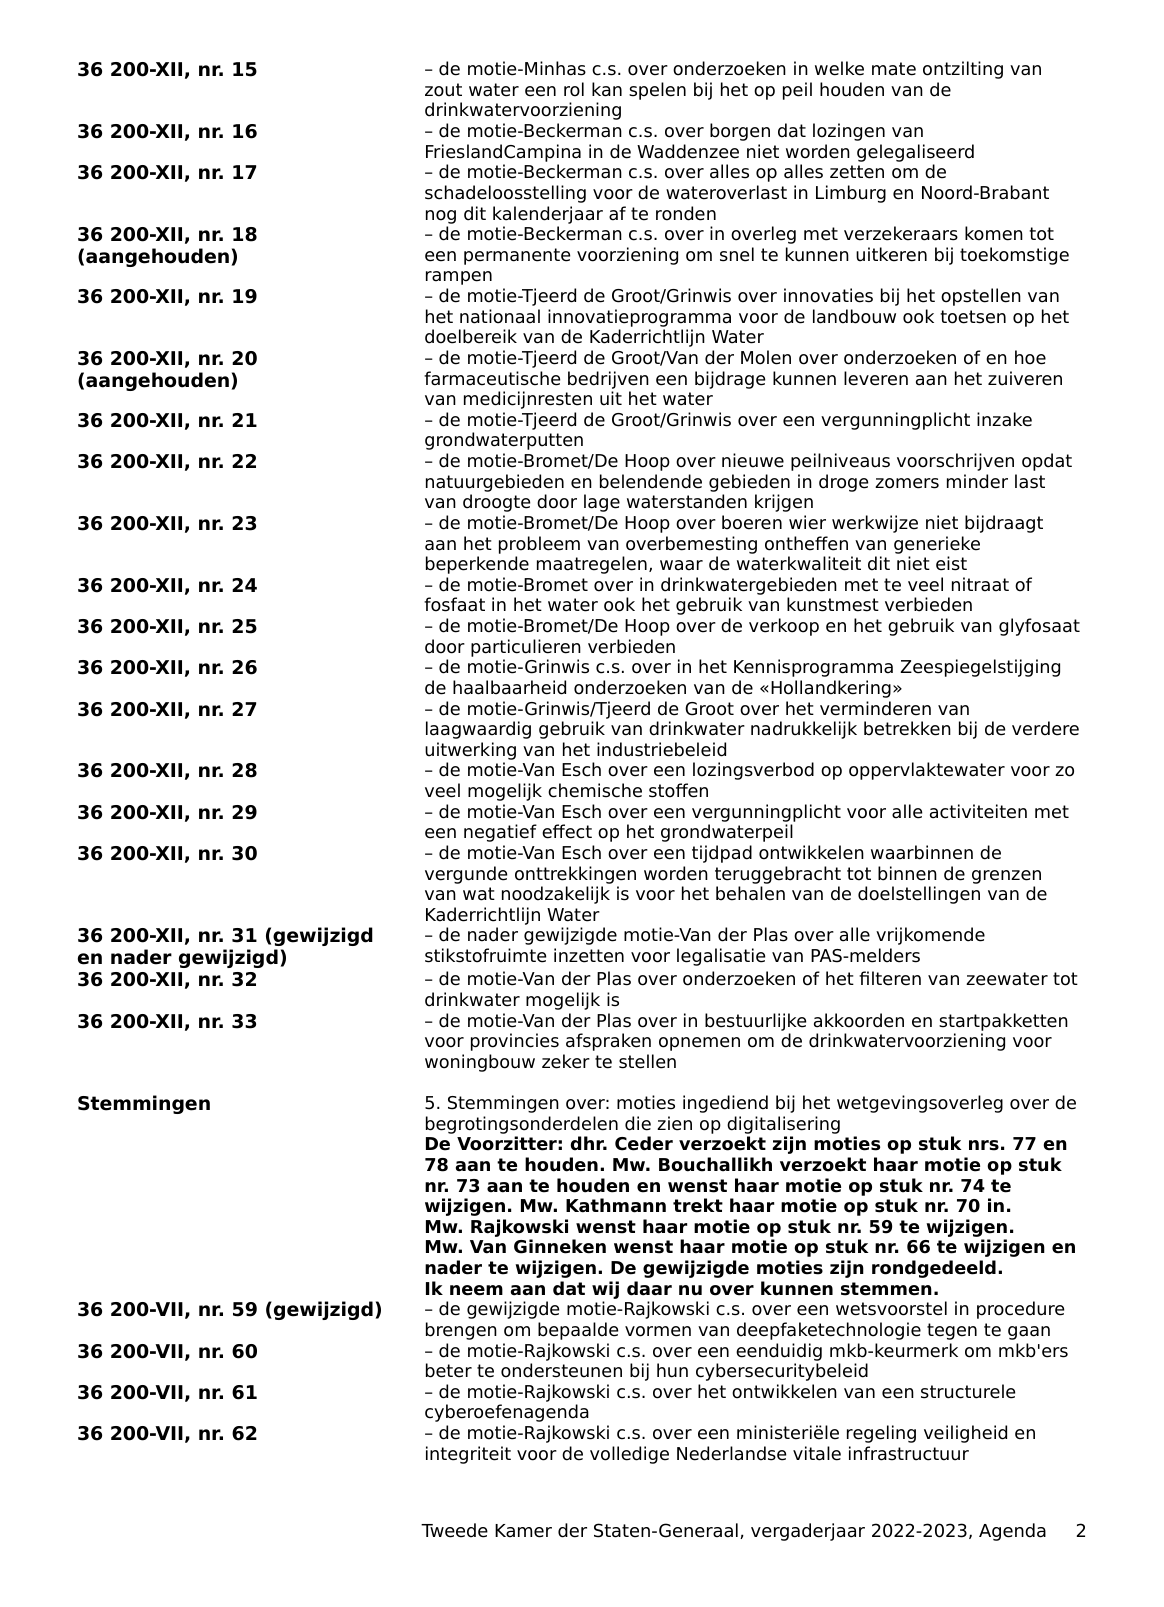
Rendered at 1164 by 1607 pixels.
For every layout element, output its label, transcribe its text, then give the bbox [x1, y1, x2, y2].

table_cell [401, 410, 418, 451]
table_cell – de motie-Beckerman c.s. over alles op alles zetten om de schadeloosstelling voor de wateroverlast in Limburg en Noord-Brabant nog dit kalenderjaar af te ronden [418, 162, 1087, 224]
table_cell 36 200-XII, nr. 17 [77, 162, 401, 224]
table_cell – de motie-Bromet/De Hoop over boeren wier werkwijze niet bijdraagt aan het probleem van overbemesting ontheffen van generieke beperkende maatregelen, waar de waterkwaliteit dit niet eist [418, 513, 1087, 575]
table_cell 36 200-VII, nr. 59 (gewijzigd) [77, 1299, 401, 1341]
table_cell – de motie-Van der Plas over onderzoeken of het filteren van zeewater tot drinkwater mogelijk is [418, 969, 1087, 1011]
table_cell [401, 162, 418, 224]
table_cell [401, 575, 418, 616]
table_cell [401, 1073, 418, 1093]
table_cell [401, 1238, 418, 1279]
table_cell [401, 1299, 418, 1341]
table_cell – de motie-Van Esch over een vergunningplicht voor alle activiteiten met een negatief effect op het grondwaterpeil [418, 802, 1087, 843]
table_cell [401, 224, 418, 286]
table_cell 36 200-XII, nr. 24 [77, 575, 401, 616]
table_cell 36 200-XII, nr. 29 [77, 802, 401, 843]
table_cell 36 200-XII, nr. 28 [77, 760, 401, 802]
table_cell 36 200-XII, nr. 32 [77, 969, 401, 1011]
table_cell 5. Stemmingen over: moties ingediend bij het wetgevingsoverleg over de begrotingsonderdelen die zien op digitalisering [418, 1093, 1087, 1134]
table_cell [401, 760, 418, 802]
table_cell 36 200-XII, nr. 30 [77, 843, 401, 925]
table_cell 36 200-XII, nr. 22 [77, 451, 401, 513]
table_cell – de motie-Grinwis c.s. over in het Kennisprogramma Zeespiegelstijging de haalbaarheid onderzoeken van de «Hollandkering» [418, 657, 1087, 698]
table_cell [401, 1423, 418, 1464]
table_cell [401, 1341, 418, 1382]
table_cell – de motie-Beckerman c.s. over borgen dat lozingen van FrieslandCampina in de Waddenzee niet worden gelegaliseerd [418, 121, 1087, 162]
table_cell 36 200-XII, nr. 18 (aangehouden) [77, 224, 401, 286]
table_cell [401, 925, 418, 969]
table_cell – de motie-Rajkowski c.s. over het ontwikkelen van een structurele cyberoefenagenda [418, 1382, 1087, 1423]
table_cell [401, 699, 418, 760]
table_cell 36 200-XII, nr. 25 [77, 616, 401, 657]
table_cell – de motie-Grinwis/Tjeerd de Groot over het verminderen van laagwaardig gebruik van drinkwater nadrukkelijk betrekken bij de verdere uitwerking van het industriebeleid [418, 699, 1087, 760]
table_cell 36 200-XII, nr. 31 (gewijzigd en nader gewijzigd) [77, 925, 401, 969]
table_cell Stemmingen [77, 1093, 401, 1134]
table_cell [401, 969, 418, 1011]
table_cell [77, 1217, 401, 1237]
table_cell [401, 1093, 418, 1134]
table_cell 36 200-XII, nr. 16 [77, 121, 401, 162]
table_cell De Voorzitter: dhr. Ceder verzoekt zijn moties op stuk nrs. 77 en 78 aan te houden. Mw. Bouchallikh verzoekt haar motie op stuk nr. 73 aan te houden en wenst haar motie op stuk nr. 74 te wijzigen. Mw. Kathmann trekt haar motie op stuk nr. 70 in. [418, 1134, 1087, 1217]
table_cell 36 200-XII, nr. 26 [77, 657, 401, 698]
table_cell 36 200-XII, nr. 19 [77, 286, 401, 348]
table_cell [401, 1279, 418, 1299]
table_cell – de motie-Beckerman c.s. over in overleg met verzekeraars komen tot een permanente voorziening om snel te kunnen uitkeren bij toekomstige rampen [418, 224, 1087, 286]
table_cell – de motie-Van Esch over een tijdpad ontwikkelen waarbinnen de vergunde onttrekkingen worden teruggebracht tot binnen de grenzen van wat noodzakelijk is voor het behalen van de doelstellingen van de Kaderrichtlijn Water [418, 843, 1087, 925]
table_cell 36 200-VII, nr. 60 [77, 1341, 401, 1382]
table_cell [401, 843, 418, 925]
table_cell [401, 451, 418, 513]
table_cell 36 200-VII, nr. 61 [77, 1382, 401, 1423]
table_cell – de motie-Tjeerd de Groot/Van der Molen over onderzoeken of en hoe farmaceutische bedrijven een bijdrage kunnen leveren aan het zuiveren van medicijnresten uit het water [418, 348, 1087, 410]
table_cell – de motie-Rajkowski c.s. over een ministeriële regeling veiligheid en integriteit voor de volledige Nederlandse vitale infrastructuur [418, 1423, 1087, 1464]
table_cell – de motie-Tjeerd de Groot/Grinwis over een vergunningplicht inzake grondwaterputten [418, 410, 1087, 451]
table_cell [401, 657, 418, 698]
table_cell [77, 1279, 401, 1299]
table_cell – de motie-Van Esch over een lozingsverbod op oppervlaktewater voor zo veel mogelijk chemische stoffen [418, 760, 1087, 802]
table_cell – de motie-Bromet over in drinkwatergebieden met te veel nitraat of fosfaat in het water ook het gebruik van kunstmest verbieden [418, 575, 1087, 616]
table_cell [77, 1073, 401, 1093]
table_cell 36 200-XII, nr. 20 (aangehouden) [77, 348, 401, 410]
table_cell – de motie-Bromet/De Hoop over de verkoop en het gebruik van glyfosaat door particulieren verbieden [418, 616, 1087, 657]
table_cell 36 200-XII, nr. 15 [77, 59, 401, 121]
table_cell Mw. Van Ginneken wenst haar motie op stuk nr. 66 te wijzigen en nader te wijzigen. De gewijzigde moties zijn rondgedeeld. [418, 1238, 1087, 1279]
table_cell [401, 1217, 418, 1237]
table_cell – de motie-Van der Plas over in bestuurlijke akkoorden en startpakketten voor provincies afspraken opnemen om de drinkwatervoorziening voor woningbouw zeker te stellen [418, 1011, 1087, 1072]
table_cell [401, 286, 418, 348]
table_cell [418, 1073, 1087, 1093]
table_cell 36 200-XII, nr. 33 [77, 1011, 401, 1072]
table_cell Mw. Rajkowski wenst haar motie op stuk nr. 59 te wijzigen. [418, 1217, 1087, 1237]
table_cell – de motie-Minhas c.s. over onderzoeken in welke mate ontzilting van zout water een rol kan spelen bij het op peil houden van de drinkwatervoorziening [418, 59, 1087, 121]
table_cell [77, 1238, 401, 1279]
table_cell [401, 348, 418, 410]
table_cell [401, 121, 418, 162]
table_cell – de motie-Bromet/De Hoop over nieuwe peilniveaus voorschrijven opdat natuurgebieden en belendende gebieden in droge zomers minder last van droogte door lage waterstanden krijgen [418, 451, 1087, 513]
table_cell 36 200-XII, nr. 27 [77, 699, 401, 760]
table_cell – de motie-Tjeerd de Groot/Grinwis over innovaties bij het opstellen van het nationaal innovatieprogramma voor de landbouw ook toetsen op het doelbereik van de Kaderrichtlijn Water [418, 286, 1087, 348]
table_cell Ik neem aan dat wij daar nu over kunnen stemmen. [418, 1279, 1087, 1299]
table_cell [401, 513, 418, 575]
table_cell [401, 802, 418, 843]
table_cell 36 200-VII, nr. 62 [77, 1423, 401, 1464]
table_cell [401, 59, 418, 121]
table_cell – de nader gewijzigde motie-Van der Plas over alle vrijkomende stikstofruimte inzetten voor legalisatie van PAS-melders [418, 925, 1087, 969]
table_cell 36 200-XII, nr. 21 [77, 410, 401, 451]
table_cell [401, 1011, 418, 1072]
table_cell [401, 1134, 418, 1217]
table_cell [401, 616, 418, 657]
table_cell 36 200-XII, nr. 23 [77, 513, 401, 575]
table_cell – de motie-Rajkowski c.s. over een eenduidig mkb-keurmerk om mkb'ers beter te ondersteunen bij hun cybersecuritybeleid [418, 1341, 1087, 1382]
table_cell [401, 1382, 418, 1423]
table_cell [77, 1134, 401, 1217]
table_cell – de gewijzigde motie-Rajkowski c.s. over een wetsvoorstel in procedure brengen om bepaalde vormen van deepfaketechnologie tegen te gaan [418, 1299, 1087, 1341]
